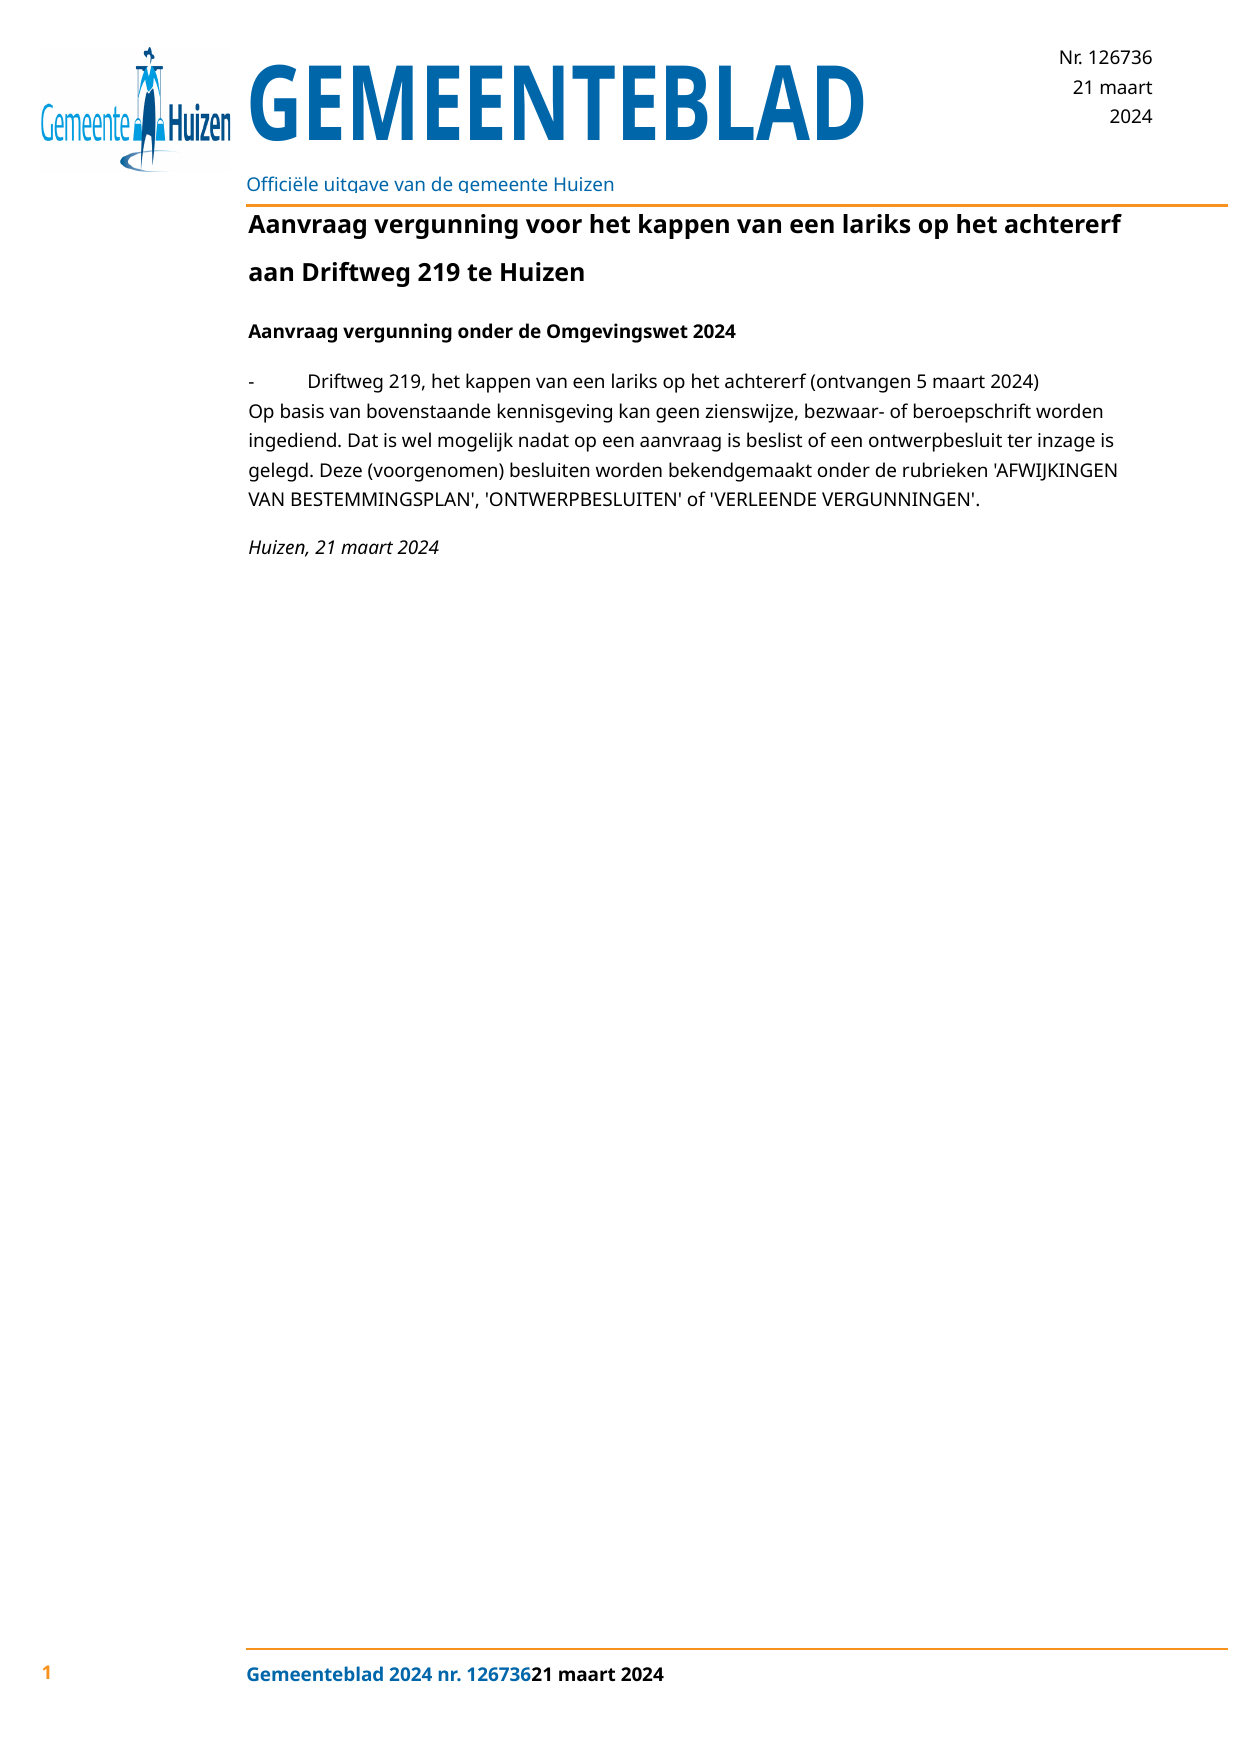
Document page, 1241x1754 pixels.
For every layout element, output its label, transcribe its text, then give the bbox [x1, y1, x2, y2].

text Huizen, 21 maart 2024 [248, 534, 1152, 560]
text Aanvraag vergunning onder de Omgevingswet 2024 [248, 318, 1152, 344]
list Driftweg 219, het kappen van een lariks op het achtererf (ontvangen 5 maart 2024) [248, 368, 1152, 394]
picture [41, 47, 231, 172]
text Aanvraag vergunning voor het kappen van een lariks op het achtererf aan Driftweg 219 te Huizen [248, 207, 1152, 288]
text Op basis van bovenstaande kennisgeving kan geen zienswijze, bezwaar- of beroepschrift worden ingediend. Dat is wel mogelijk nadat op een aanvraag is beslist of een ontwerpbesluit ter inzage is gelegd. Deze (voorgenomen) besluiten worden bekendgemaakt onder de rubrieken 'AFWIJKINGEN VAN BESTEMMINGSPLAN', 'ONTWERPBESLUITEN' of 'VERLEENDE VERGUNNINGEN'. [248, 398, 1152, 512]
